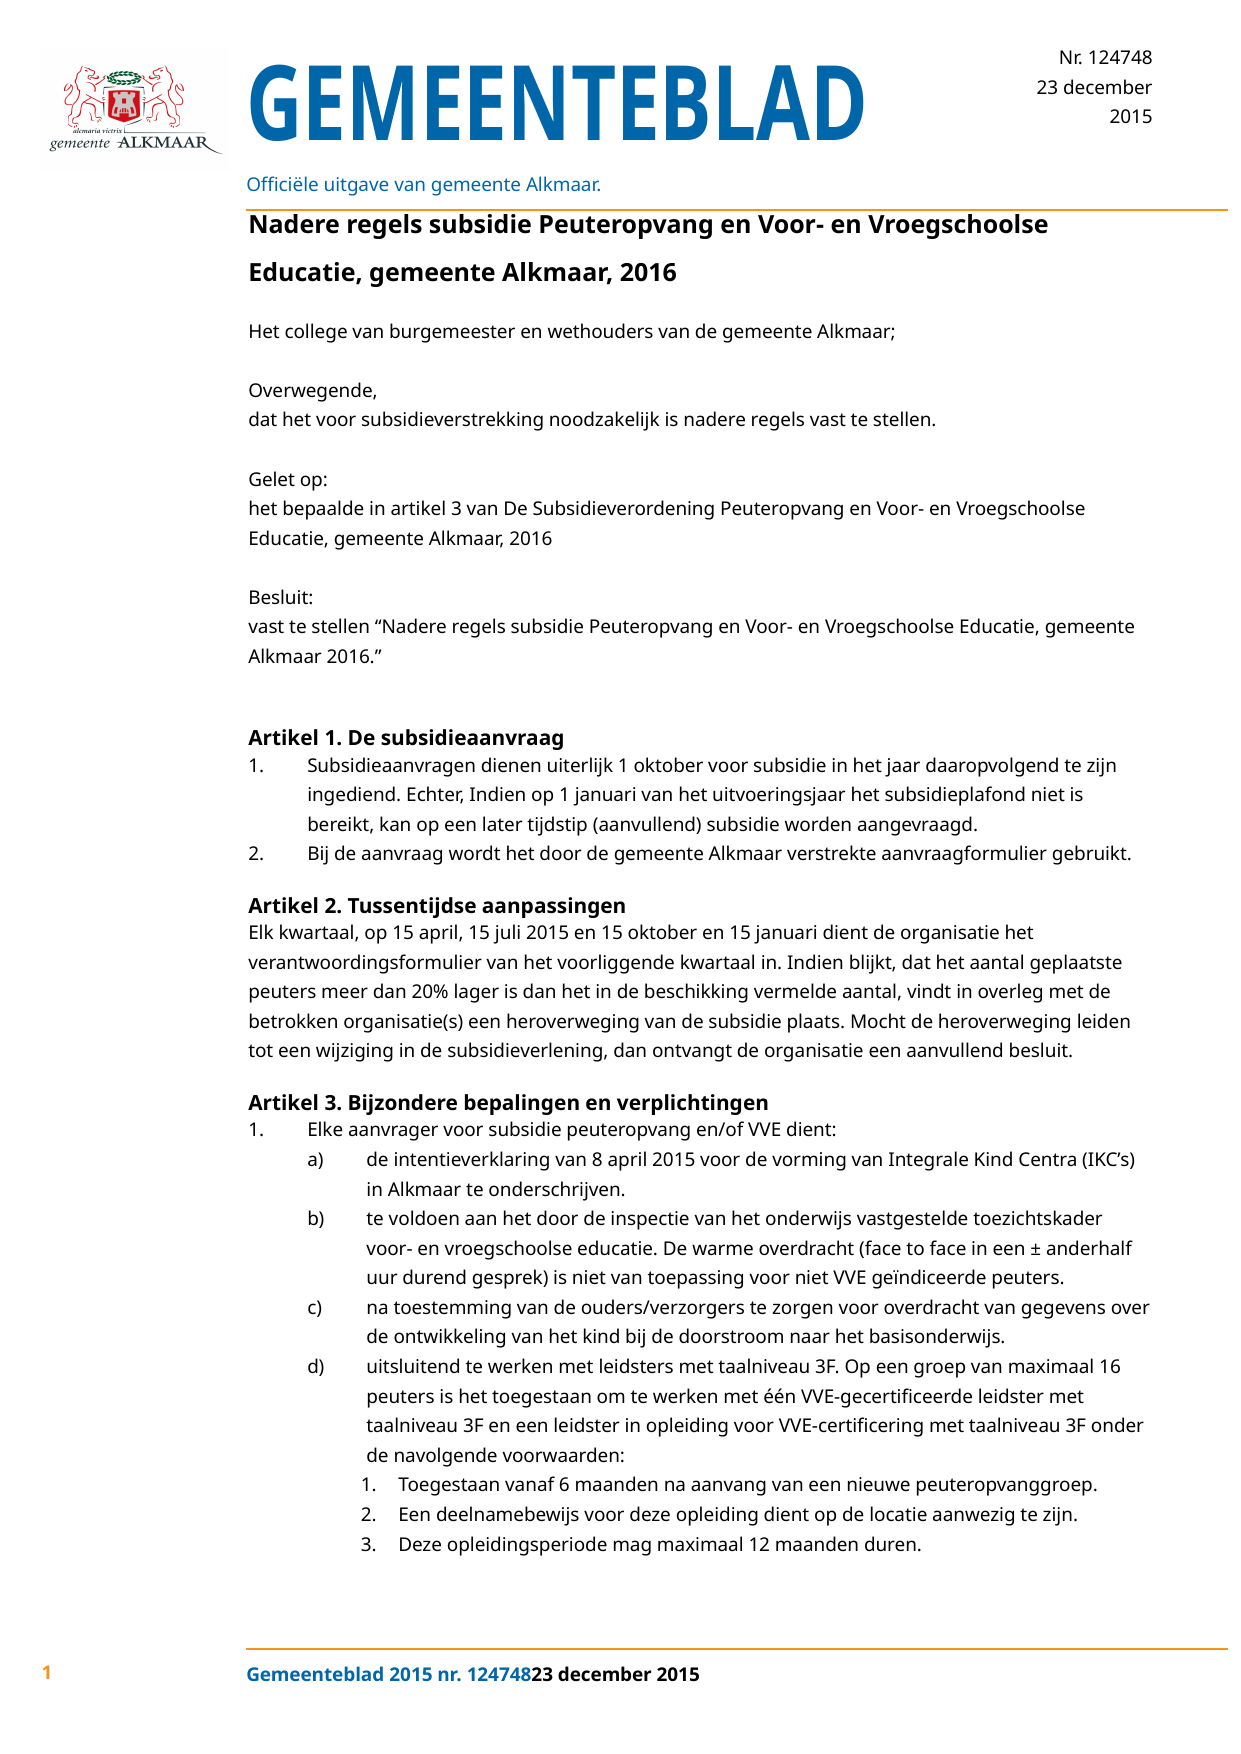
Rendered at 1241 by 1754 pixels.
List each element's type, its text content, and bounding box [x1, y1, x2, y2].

text Besluit: [248, 584, 1152, 610]
text Gelet op: [248, 466, 1152, 492]
list Toegestaan vanaf 6 maanden na aanvang van een nieuwe peuteropvanggroep. [361, 1472, 1152, 1497]
text Het college van burgemeester en wethouders van de gemeente Alkmaar; [248, 318, 1152, 344]
list de intentieverklaring van 8 april 2015 voor de vorming van Integrale Kind Centra (IKC’s) in Alkmaar te onderschrijven. [307, 1146, 1152, 1201]
text dat het voor subsidieverstrekking noodzakelijk is nadere regels vast te stellen. [248, 407, 1152, 432]
text Overwegende, [248, 377, 1152, 403]
text vast te stellen “Nadere regels subsidie Peuteropvang en Voor- en Vroegschoolse Educatie, gemeente Alkmaar 2016.” [248, 614, 1152, 669]
text Artikel 2. Tussentijdse aanpassingen [248, 891, 1152, 919]
list Een deelnamebewijs voor deze opleiding dient op de locatie aanwezig te zijn. [361, 1501, 1152, 1527]
list Deze opleidingsperiode mag maximaal 12 maanden duren. [361, 1531, 1152, 1556]
list Bij de aanvraag wordt het door de gemeente Alkmaar verstrekte aanvraagformulier gebruikt. [248, 841, 1152, 866]
text het bepaalde in artikel 3 van De Subsidieverordening Peuteropvang en Voor- en Vroegschoolse Educatie, gemeente Alkmaar, 2016 [248, 495, 1152, 551]
list Subsidieaanvragen dienen uiterlijk 1 oktober voor subsidie in het jaar daaropvolgend te zijn ingediend. Echter, Indien op 1 januari van het uitvoeringsjaar het subsidieplafond niet is bereikt, kan op een later tijdstip (aanvullend) subsidie worden aangevraagd. [248, 752, 1152, 837]
list na toestemming van de ouders/verzorgers te zorgen voor overdracht van gegevens over de ontwikkeling van het kind bij de doorstroom naar het basisonderwijs. [307, 1294, 1152, 1349]
text Artikel 1. De subsidieaanvraag [248, 723, 1152, 752]
picture [41, 47, 231, 172]
text Elk kwartaal, op 15 april, 15 juli 2015 en 15 oktober en 15 januari dient de organisatie het verantwoordingsformulier van het voorliggende kwartaal in. Indien blijkt, dat het aantal geplaatste peuters meer dan 20% lager is dan het in de beschikking vermelde aantal, vindt in overleg met de betrokken organisatie(s) een heroverweging van de subsidie plaats. Mocht de heroverweging leiden tot een wijziging in de subsidieverlening, dan ontvangt de organisatie een aanvullend besluit. [248, 919, 1152, 1063]
list te voldoen aan het door de inspectie van het onderwijs vastgestelde toezichtskader voor- en vroegschoolse educatie. De warme overdracht (face to face in een ± anderhalf uur durend gesprek) is niet van toepassing voor niet VVE geïndiceerde peuters. [307, 1205, 1152, 1290]
list uitsluitend te werken met leidsters met taalniveau 3F. Op een groep van maximaal 16 peuters is het toegestaan om te werken met één VVE-gecertificeerde leidster met taalniveau 3F en een leidster in opleiding voor VVE-certificering met taalniveau 3F onder de navolgende voorwaarden: [307, 1353, 1152, 1468]
list Elke aanvrager voor subsidie peuteropvang en/of VVE dient: [248, 1117, 1152, 1142]
text Artikel 3. Bijzondere bepalingen en verplichtingen [248, 1088, 1152, 1117]
text Nadere regels subsidie Peuteropvang en Voor- en Vroegschoolse Educatie, gemeente Alkmaar, 2016 [248, 211, 1152, 288]
